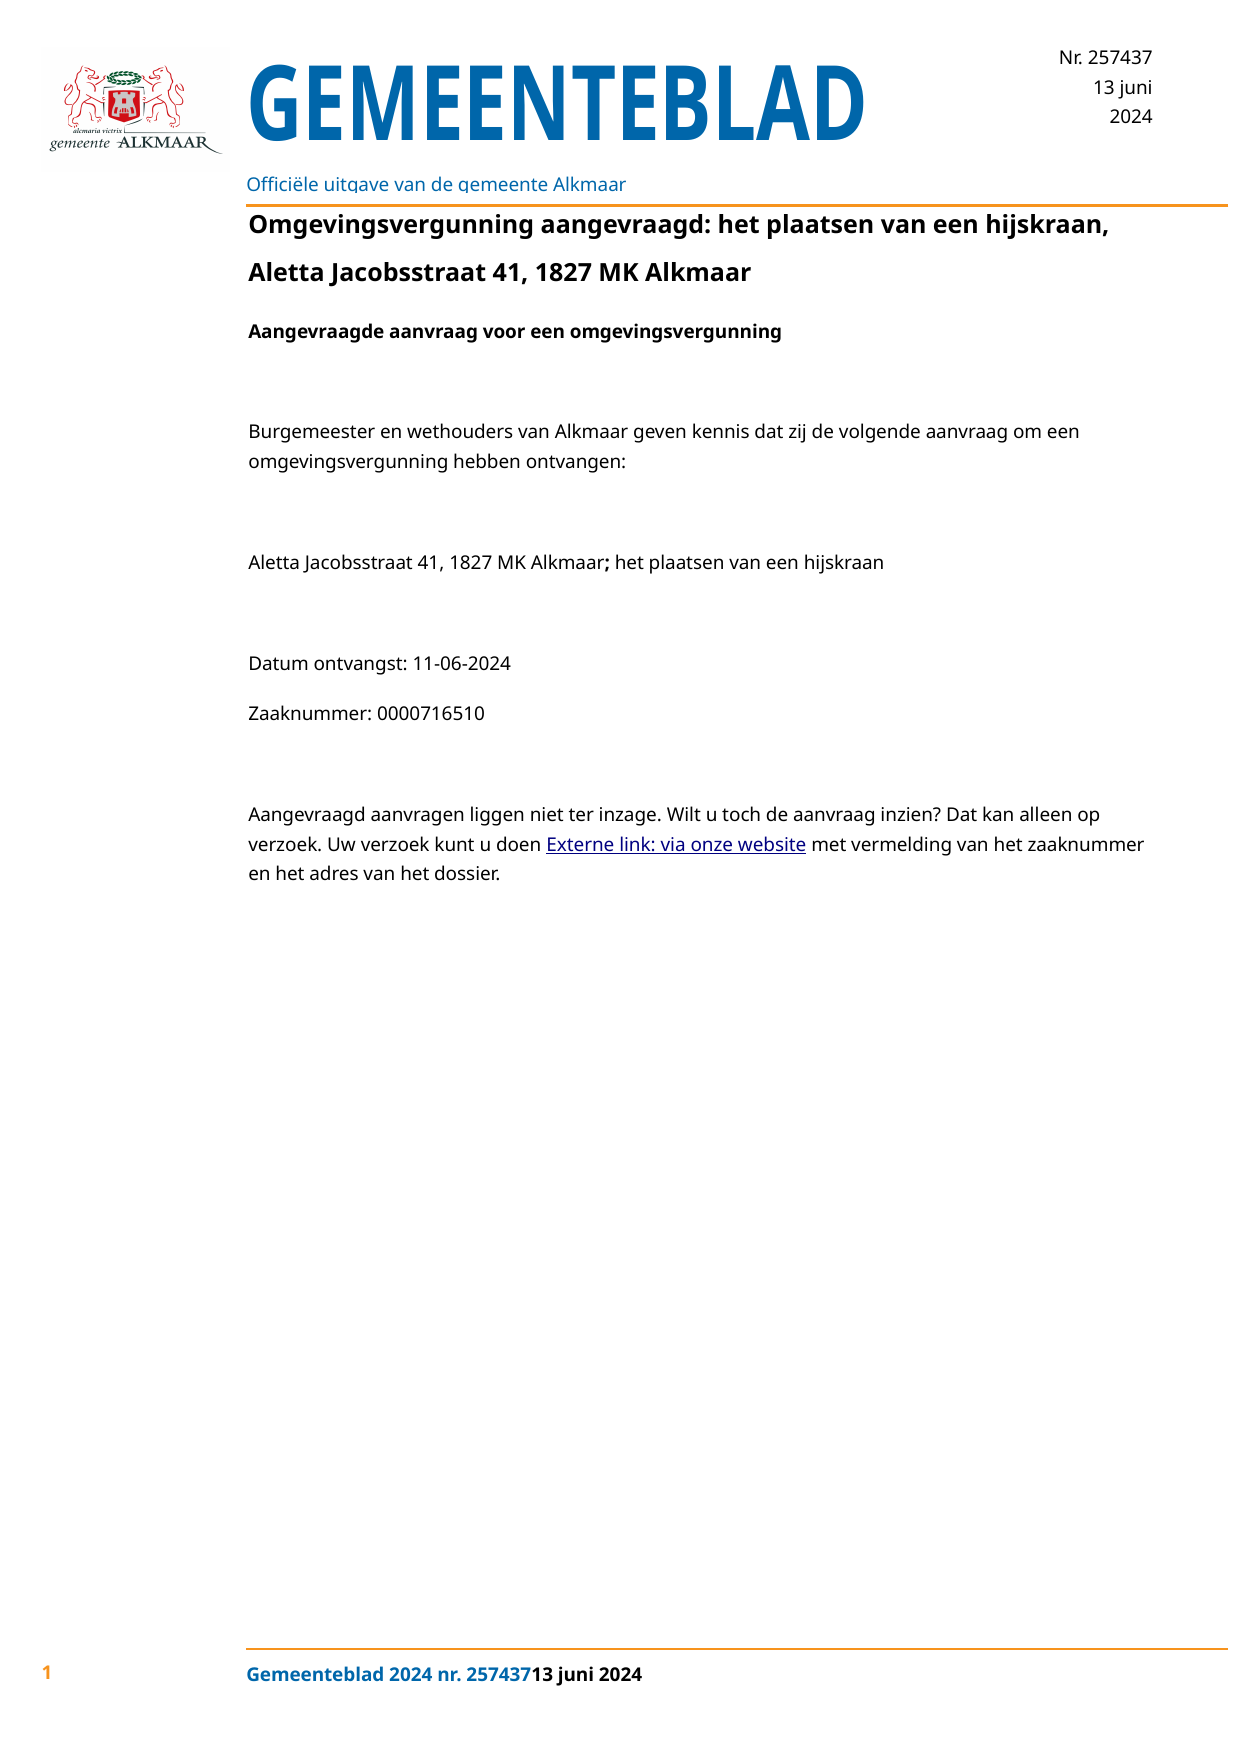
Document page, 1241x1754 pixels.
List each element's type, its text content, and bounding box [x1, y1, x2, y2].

text Datum ontvangst: 11-06-2024 [248, 650, 1152, 676]
text Zaaknummer: 0000716510 [248, 700, 1152, 726]
text Aangevraagd aanvragen liggen niet ter inzage. Wilt u toch de aanvraag inzien? Dat kan alleen op verzoek. Uw verzoek kunt u doen Externe link: via onze website met vermelding van het zaaknummer en het adres van het dossier. [248, 801, 1152, 886]
text Burgemeester en wethouders van Alkmaar geven kennis dat zij de volgende aanvraag om een omgevingsvergunning hebben ontvangen: [248, 419, 1152, 474]
text Aletta Jacobsstraat 41, 1827 MK Alkmaar; het plaatsen van een hijskraan [248, 549, 1152, 575]
picture [41, 47, 231, 172]
text Omgevingsvergunning aangevraagd: het plaatsen van een hijskraan, Aletta Jacobsstraat 41, 1827 MK Alkmaar [248, 207, 1152, 288]
text Aangevraagde aanvraag voor een omgevingsvergunning [248, 318, 1152, 344]
